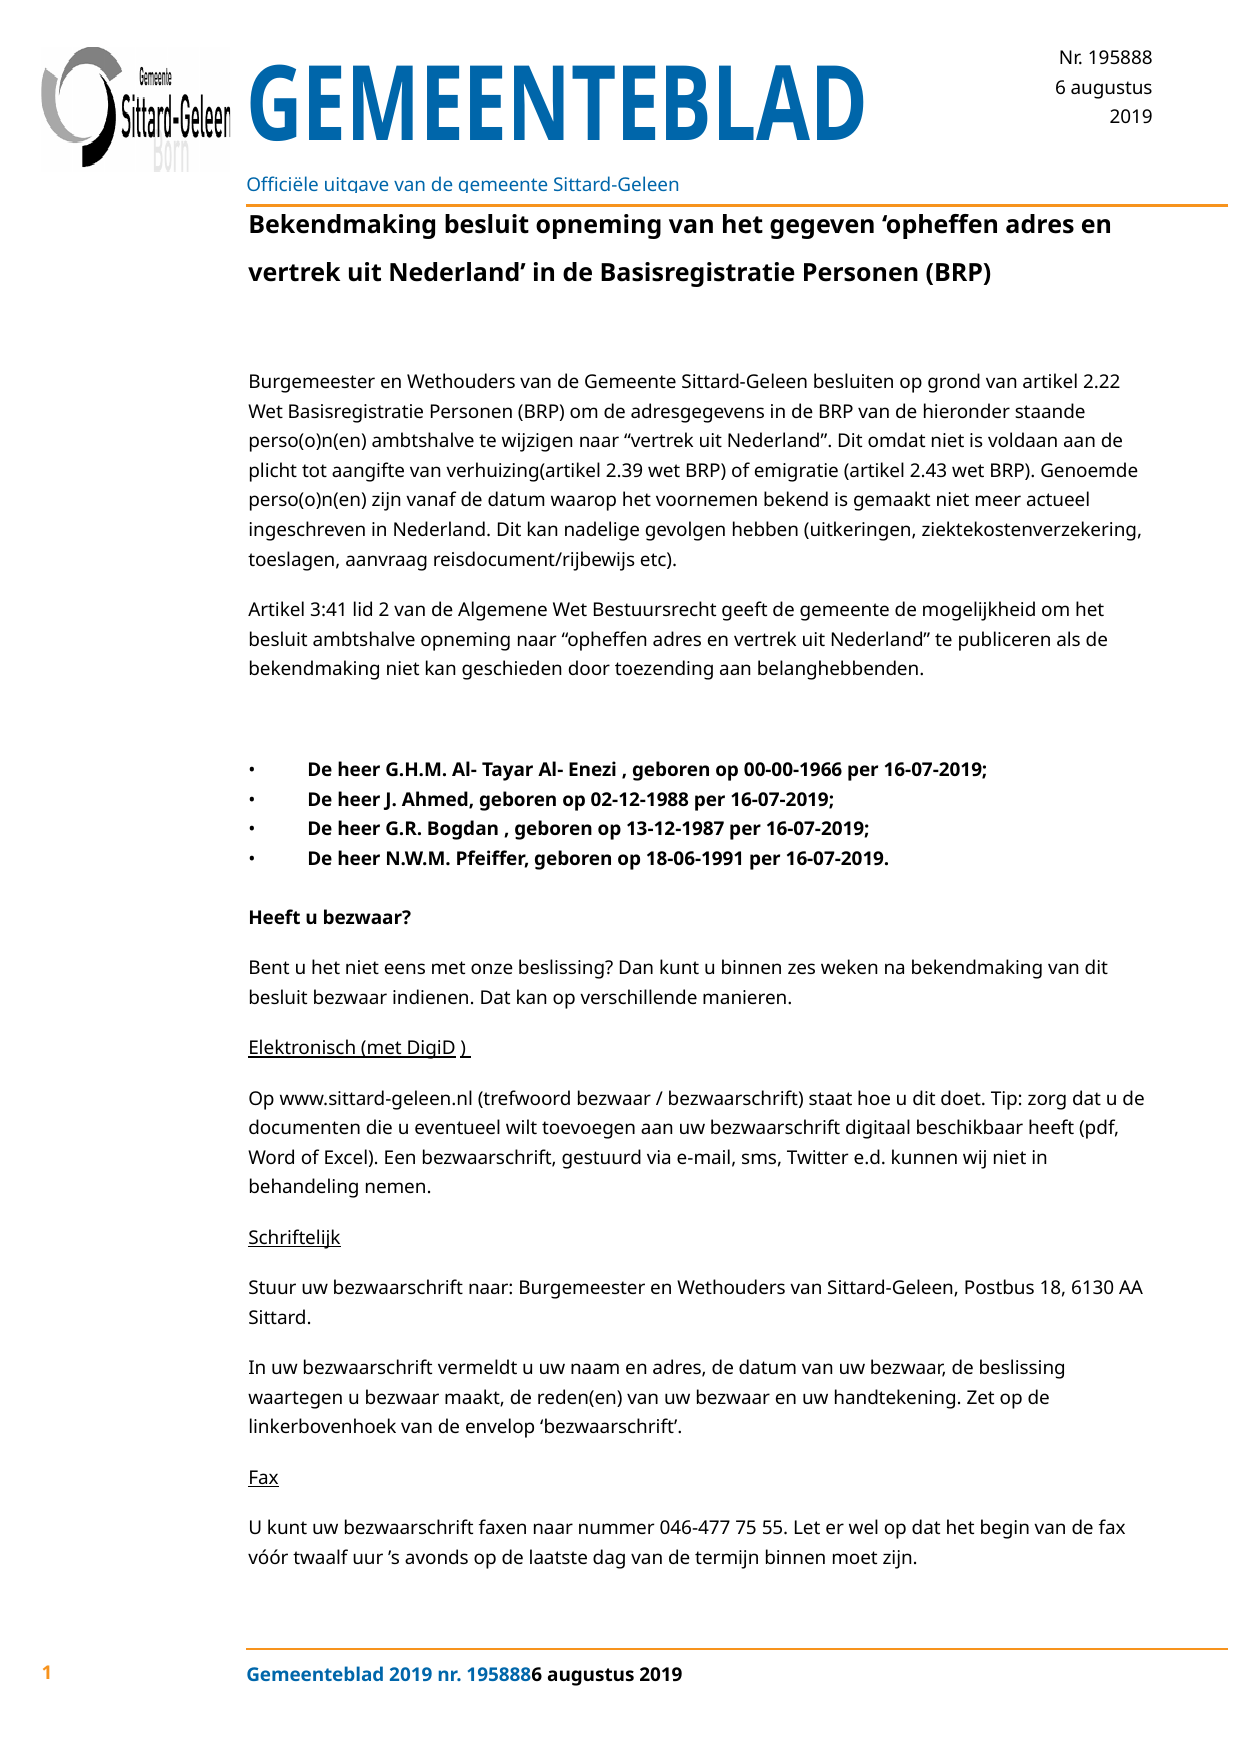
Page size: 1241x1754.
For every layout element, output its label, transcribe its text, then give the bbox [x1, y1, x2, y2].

text Burgemeester en Wethouders van de Gemeente Sittard-Geleen besluiten op grond van artikel 2.22 Wet Basisregistratie Personen (BRP) om de adresgegevens in de BRP van de hieronder staande perso(o)n(en) ambtshalve te wijzigen naar “vertrek uit Nederland”. Dit omdat niet is voldaan aan de plicht tot aangifte van verhuizing(artikel 2.39 wet BRP) of emigratie (artikel 2.43 wet BRP). Genoemde perso(o)n(en) zijn vanaf de datum waarop het voornemen bekend is gemaakt niet meer actueel ingeschreven in Nederland. Dit kan nadelige gevolgen hebben (uitkeringen, ziektekostenverzekering, toeslagen, aanvraag reisdocument/rijbewijs etc). [248, 368, 1152, 572]
list De heer J. Ahmed, geboren op 02-12-1988 per 16-07-2019; [248, 786, 1152, 812]
text Schriftelijk [248, 1224, 1152, 1250]
text U kunt uw bezwaarschrift faxen naar nummer 046-477 75 55. Let er wel op dat het begin van de fax vóór twaalf uur ’s avonds op de laatste dag van de termijn binnen moet zijn. [248, 1514, 1152, 1570]
text In uw bezwaarschrift vermeldt u uw naam en adres, de datum van uw bezwaar, de beslissing waartegen u bezwaar maakt, de reden(en) van uw bezwaar en uw handtekening. Zet op de linkerbovenhoek van de envelop ‘bezwaarschrift’. [248, 1354, 1152, 1439]
text Stuur uw bezwaarschrift naar: Burgemeester en Wethouders van Sittard-Geleen, Postbus 18, 6130 AA Sittard. [248, 1274, 1152, 1330]
list De heer G.H.M. Al- Tayar Al- Enezi , geboren op 00-00-1966 per 16-07-2019; [248, 756, 1152, 782]
text Heeft u bezwaar? [248, 904, 1152, 930]
text Bent u het niet eens met onze beslissing? Dan kunt u binnen zes weken na bekendmaking van dit besluit bezwaar indienen. Dat kan op verschillende manieren. [248, 954, 1152, 1010]
text Op www.sittard-geleen.nl (trefwoord bezwaar / bezwaarschrift) staat hoe u dit doet. Tip: zorg dat u de documenten die u eventueel wilt toevoegen aan uw bezwaarschrift digitaal beschikbaar heeft (pdf, Word of Excel). Een bezwaarschrift, gestuurd via e-mail, sms, Twitter e.d. kunnen wij niet in behandeling nemen. [248, 1085, 1152, 1199]
text Artikel 3:41 lid 2 van de Algemene Wet Bestuursrecht geeft de gemeente de mogelijkheid om het besluit ambtshalve opneming naar “opheffen adres en vertrek uit Nederland” te publiceren als de bekendmaking niet kan geschieden door toezending aan belanghebbenden. [248, 596, 1152, 681]
text Fax [248, 1464, 1152, 1490]
picture [41, 47, 231, 172]
list De heer N.W.M. Pfeiffer, geboren op 18-06-1991 per 16-07-2019. [248, 845, 1152, 871]
text Elektronisch (met DigiD ) [248, 1034, 1152, 1060]
list De heer G.R. Bogdan , geboren op 13-12-1987 per 16-07-2019; [248, 815, 1152, 841]
text Bekendmaking besluit opneming van het gegeven ‘opheffen adres en vertrek uit Nederland’ in de Basisregistratie Personen (BRP) [248, 207, 1152, 288]
